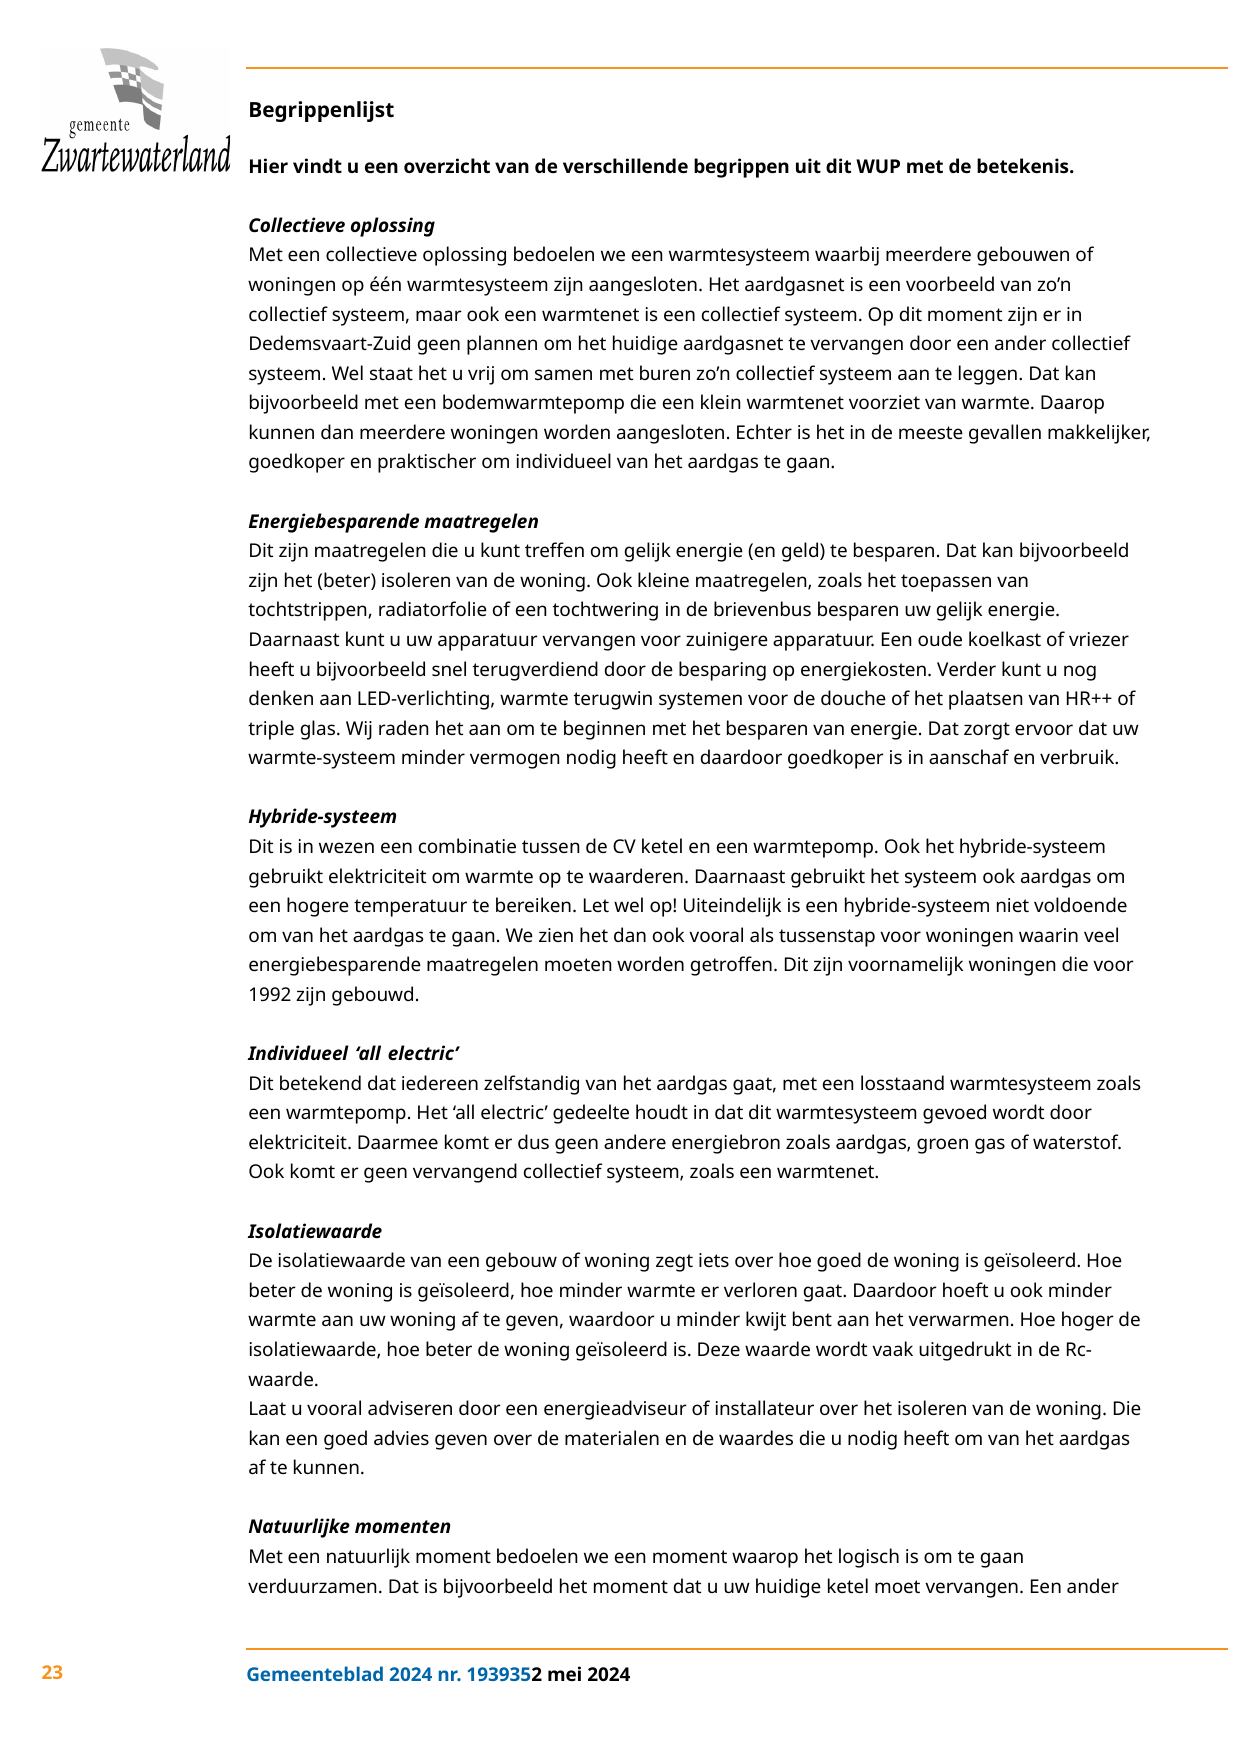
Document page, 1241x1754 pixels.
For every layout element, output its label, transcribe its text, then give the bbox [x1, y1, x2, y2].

text Energiebesparende maatregelen [248, 508, 1152, 534]
text Dit zijn maatregelen die u kunt treffen om gelijk energie (en geld) te besparen. Dat kan bijvoorbeeld zijn het (beter) isoleren van de woning. Ook kleine maatregelen, zoals het toepassen van tochtstrippen, radiatorfolie of een tochtwering in de brievenbus besparen uw gelijk energie. Daarnaast kunt u uw apparatuur vervangen voor zuinigere apparatuur. Een oude koelkast of vriezer heeft u bijvoorbeeld snel terugverdiend door de besparing op energiekosten. Verder kunt u nog denken aan LED-verlichting, warmte terugwin systemen voor de douche of het plaatsen van HR++ of triple glas. Wij raden het aan om te beginnen met het besparen van energie. Dat zorgt ervoor dat uw warmte-systeem minder vermogen nodig heeft en daardoor goedkoper is in aanschaf en verbruik. [248, 537, 1152, 770]
text Individueel ‘all electric’ [248, 1040, 1152, 1066]
text De isolatiewaarde van een gebouw of woning zegt iets over hoe goed de woning is geïsoleerd. Hoe beter de woning is geïsoleerd, hoe minder warmte er verloren gaat. Daardoor hoeft u ook minder warmte aan uw woning af te geven, waardoor u minder kwijt bent aan het verwarmen. Hoe hoger de isolatiewaarde, hoe beter de woning geïsoleerd is. Deze waarde wordt vaak uitgedrukt in de Rc-waarde. [248, 1247, 1152, 1392]
text Met een collectieve oplossing bedoelen we een warmtesysteem waarbij meerdere gebouwen of woningen op één warmtesysteem zijn aangesloten. Het aardgasnet is een voorbeeld van zo’n collectief systeem, maar ook een warmtenet is een collectief systeem. Op dit moment zijn er in Dedemsvaart-Zuid geen plannen om het huidige aardgasnet te vervangen door een ander collectief systeem. Wel staat het u vrij om samen met buren zo’n collectief systeem aan te leggen. Dat kan bijvoorbeeld met een bodemwarmtepomp die een klein warmtenet voorziet van warmte. Daarop kunnen dan meerdere woningen worden aangesloten. Echter is het in de meeste gevallen makkelijker, goedkoper en praktischer om individueel van het aardgas te gaan. [248, 242, 1152, 474]
text Natuurlijke momenten [248, 1514, 1152, 1539]
text Isolatiewaarde [248, 1218, 1152, 1244]
text Dit betekend dat iedereen zelfstandig van het aardgas gaat, met een losstaand warmtesysteem zoals een warmtepomp. Het ‘all electric’ gedeelte houdt in dat dit warmtesysteem gevoed wordt door elektriciteit. Daarmee komt er dus geen andere energiebron zoals aardgas, groen gas of waterstof. Ook komt er geen vervangend collectief systeem, zoals een warmtenet. [248, 1070, 1152, 1184]
picture [41, 47, 231, 172]
text Hybride-systeem [248, 804, 1152, 829]
text Hier vindt u een overzicht van de verschillende begrippen uit dit WUP met de betekenis. [248, 153, 1152, 179]
text Laat u vooral adviseren door een energieadviseur of installateur over het isoleren van de woning. Die kan een goed advies geven over de materialen en de waardes die u nodig heeft om van het aardgas af te kunnen. [248, 1395, 1152, 1480]
text Begrippenlijst [248, 95, 1152, 123]
text Met een natuurlijk moment bedoelen we een moment waarop het logisch is om te gaan verduurzamen. Dat is bijvoorbeeld het moment dat u uw huidige ketel moet vervangen. Een ander [248, 1543, 1152, 1599]
text Dit is in wezen een combinatie tussen de CV ketel en een warmtepomp. Ook het hybride-systeem gebruikt elektriciteit om warmte op te waarderen. Daarnaast gebruikt het systeem ook aardgas om een hogere temperatuur te bereiken. Let wel op! Uiteindelijk is een hybride-systeem niet voldoende om van het aardgas te gaan. We zien het dan ook vooral als tussenstap voor woningen waarin veel energiebesparende maatregelen moeten worden getroffen. Dit zijn voornamelijk woningen die voor 1992 zijn gebouwd. [248, 833, 1152, 1007]
text Collectieve oplossing [248, 212, 1152, 238]
